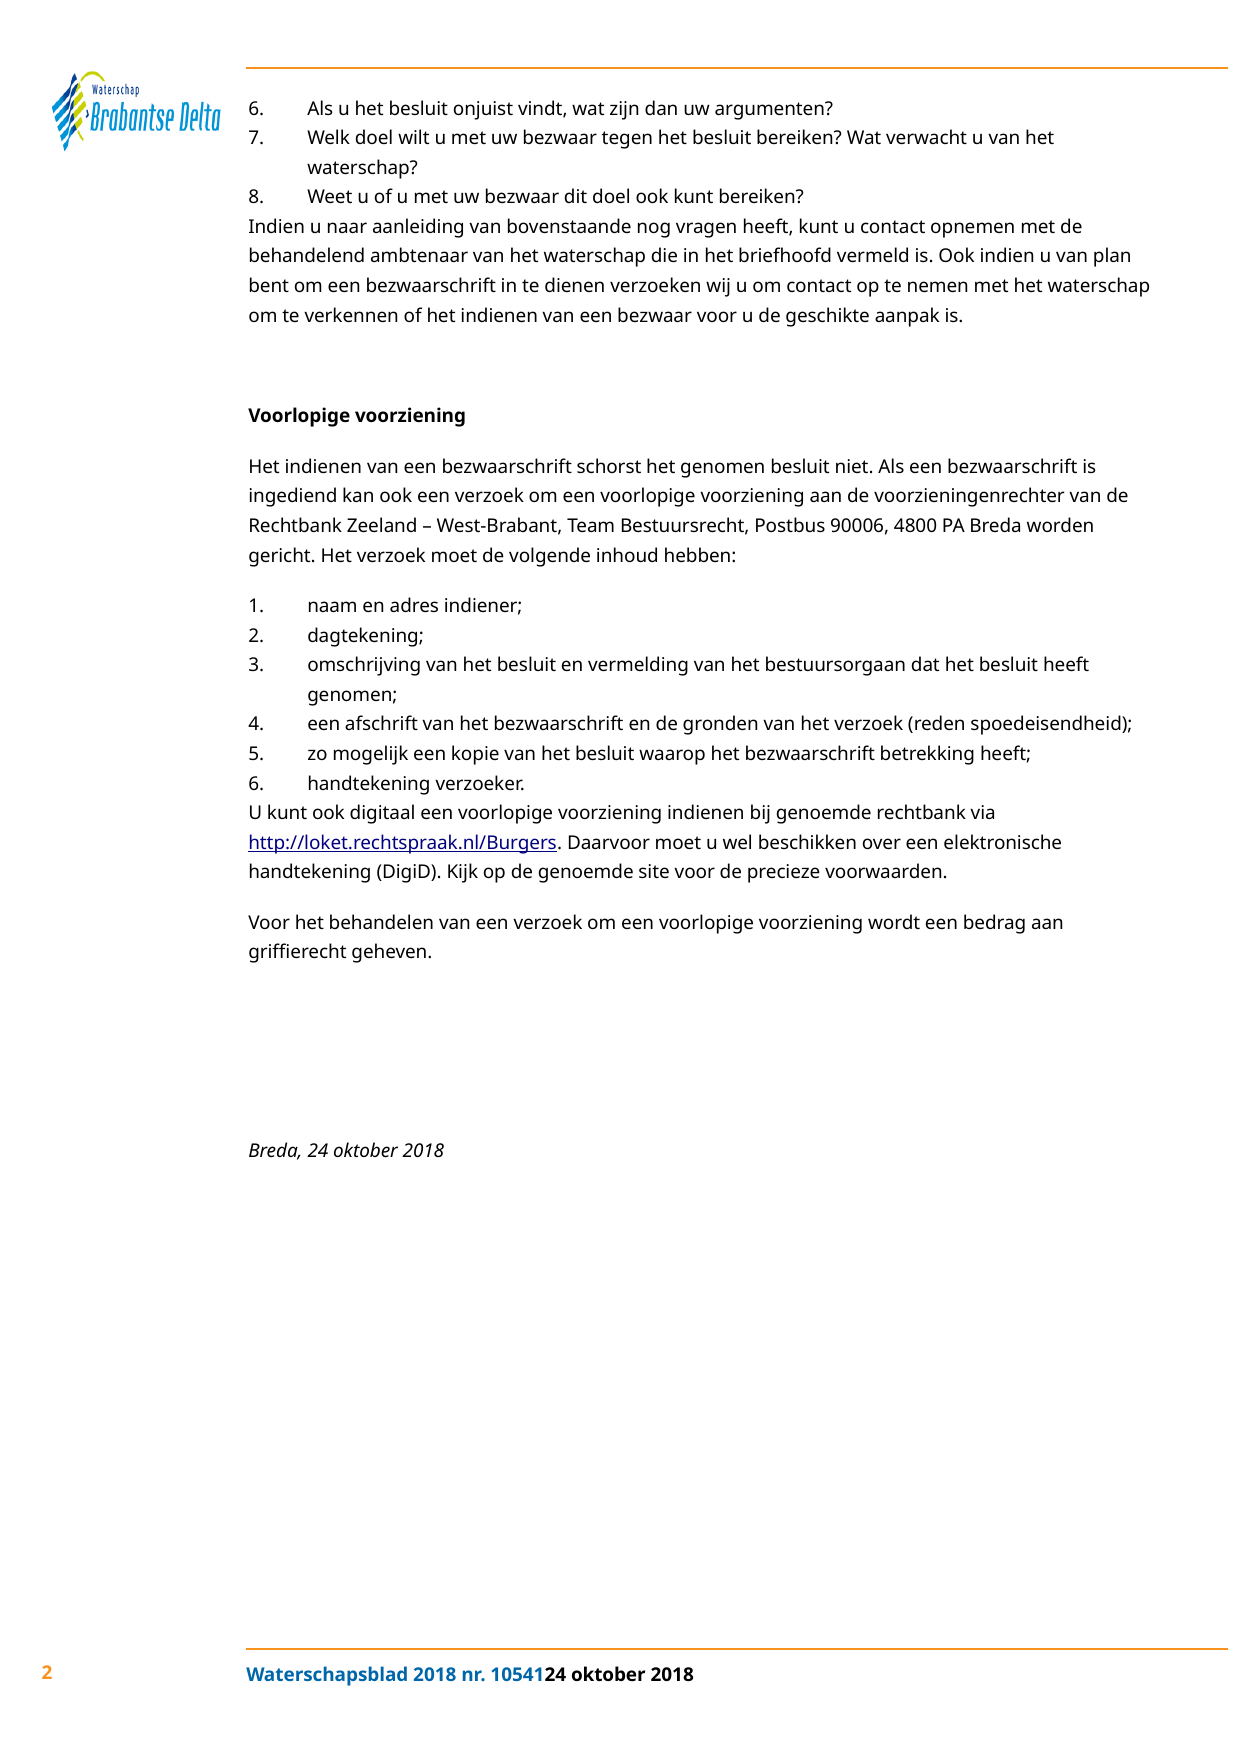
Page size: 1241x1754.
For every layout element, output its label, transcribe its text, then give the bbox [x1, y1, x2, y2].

text Voor het behandelen van een verzoek om een voorlopige voorziening wordt een bedrag aan griffierecht geheven. [248, 909, 1152, 964]
text Voorlopige voorziening [248, 403, 1152, 428]
list dagtekening; [248, 622, 1152, 648]
text U kunt ook digitaal een voorlopige voorziening indienen bij genoemde rechtbank via http://loket.rechtspraak.nl/Burgers. Daarvoor moet u wel beschikken over een elektronische handtekening (DigiD). Kijk op de genoemde site voor de precieze voorwaarden. [248, 799, 1152, 884]
list Welk doel wilt u met uw bezwaar tegen het besluit bereiken? Wat verwacht u van het waterschap? [248, 124, 1152, 180]
text Breda, 24 oktober 2018 [248, 1138, 1152, 1163]
list Als u het besluit onjuist vindt, wat zijn dan uw argumenten? [248, 95, 1152, 121]
text Indien u naar aanleiding van bovenstaande nog vragen heeft, kunt u contact opnemen met de behandelend ambtenaar van het waterschap die in het briefhoofd vermeld is. Ook indien u van plan bent om een bezwaarschrift in te dienen verzoeken wij u om contact op te nemen met het waterschap om te verkennen of het indienen van een bezwaar voor u de geschikte aanpak is. [248, 213, 1152, 328]
list een afschrift van het bezwaarschrift en de gronden van het verzoek (reden spoedeisendheid); [248, 711, 1152, 736]
text Het indienen van een bezwaarschrift schorst het genomen besluit niet. Als een bezwaarschrift is ingediend kan ook een verzoek om een voorlopige voorziening aan de voorzieningenrechter van de Rechtbank Zeeland – West-Brabant, Team Bestuursrecht, Postbus 90006, 4800 PA Breda worden gericht. Het verzoek moet de volgende inhoud hebben: [248, 453, 1152, 568]
list naam en adres indiener; [248, 592, 1152, 618]
picture [41, 47, 231, 172]
list Weet u of u met uw bezwaar dit doel ook kunt bereiken? [248, 183, 1152, 209]
list omschrijving van het besluit en vermelding van het bestuursorgaan dat het besluit heeft genomen; [248, 651, 1152, 707]
list zo mogelijk een kopie van het besluit waarop het bezwaarschrift betrekking heeft; [248, 740, 1152, 766]
list handtekening verzoeker. [248, 770, 1152, 796]
